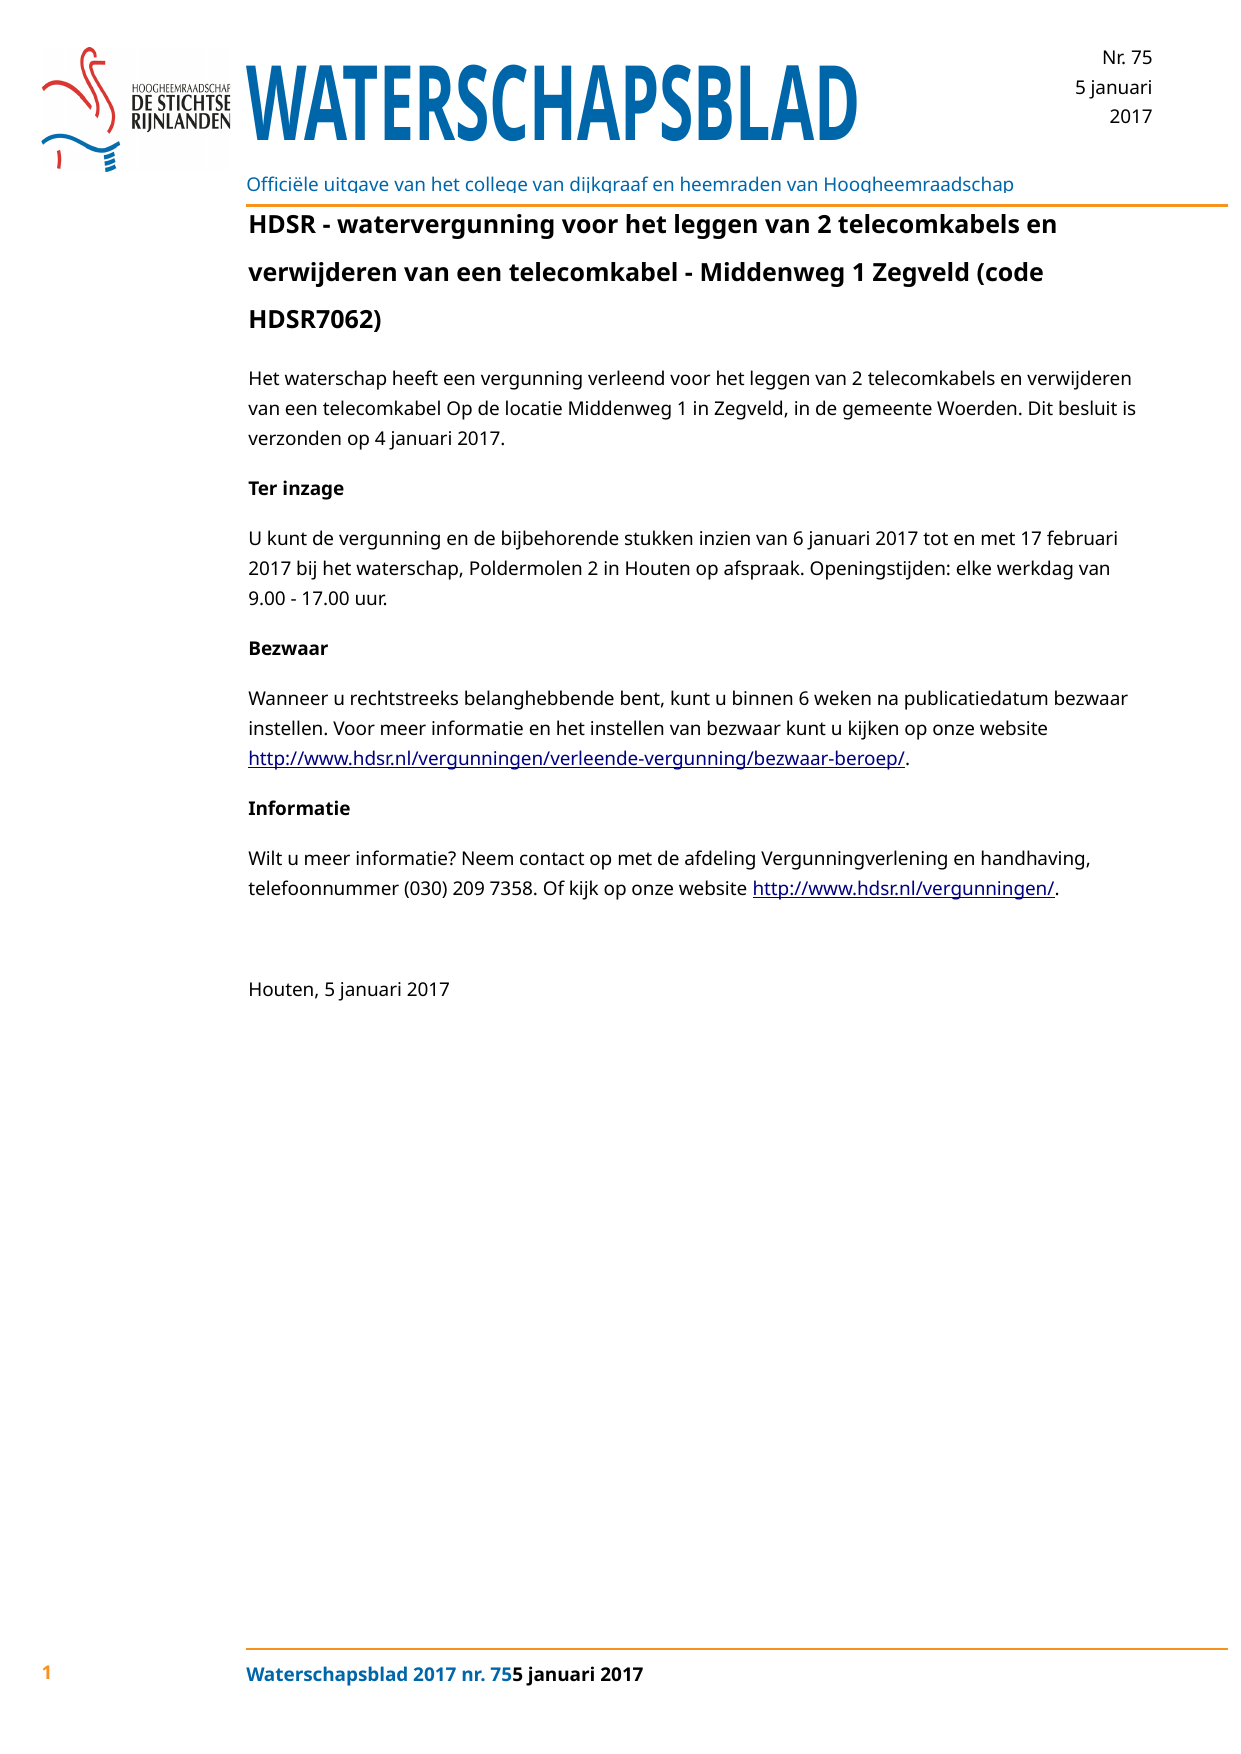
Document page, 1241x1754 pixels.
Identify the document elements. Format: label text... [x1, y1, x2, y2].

text U kunt de vergunning en de bijbehorende stukken inzien van 6 januari 2017 tot en met 17 februari 2017 bij het waterschap, Poldermolen 2 in Houten op afspraak. Openingstijden: elke werkdag van 9.00 - 17.00 uur. [248, 526, 1152, 610]
text Houten, 5 januari 2017 [248, 976, 1152, 1002]
picture [41, 47, 231, 172]
text Ter inzage [248, 475, 1152, 501]
text HDSR - watervergunning voor het leggen van 2 telecomkabels en verwijderen van een telecomkabel - Middenweg 1 Zegveld (code HDSR7062) [248, 207, 1152, 336]
text Wanneer u rechtstreeks belanghebbende bent, kunt u binnen 6 weken na publicatiedatum bezwaar instellen. Voor meer informatie en het instellen van bezwaar kunt u kijken op onze website http://www.hdsr.nl/vergunningen/verleende-vergunning/bezwaar-beroep/. [248, 686, 1152, 770]
text Informatie [248, 795, 1152, 821]
text Bezwaar [248, 635, 1152, 661]
text Het waterschap heeft een vergunning verleend voor het leggen van 2 telecomkabels en verwijderen van een telecomkabel Op de locatie Middenweg 1 in Zegveld, in de gemeente Woerden. Dit besluit is verzonden op 4 januari 2017. [248, 366, 1152, 450]
text Wilt u meer informatie? Neem contact op met de afdeling Vergunningverlening en handhaving, telefoonnummer (030) 209 7358. Of kijk op onze website http://www.hdsr.nl/vergunningen/. [248, 846, 1152, 901]
